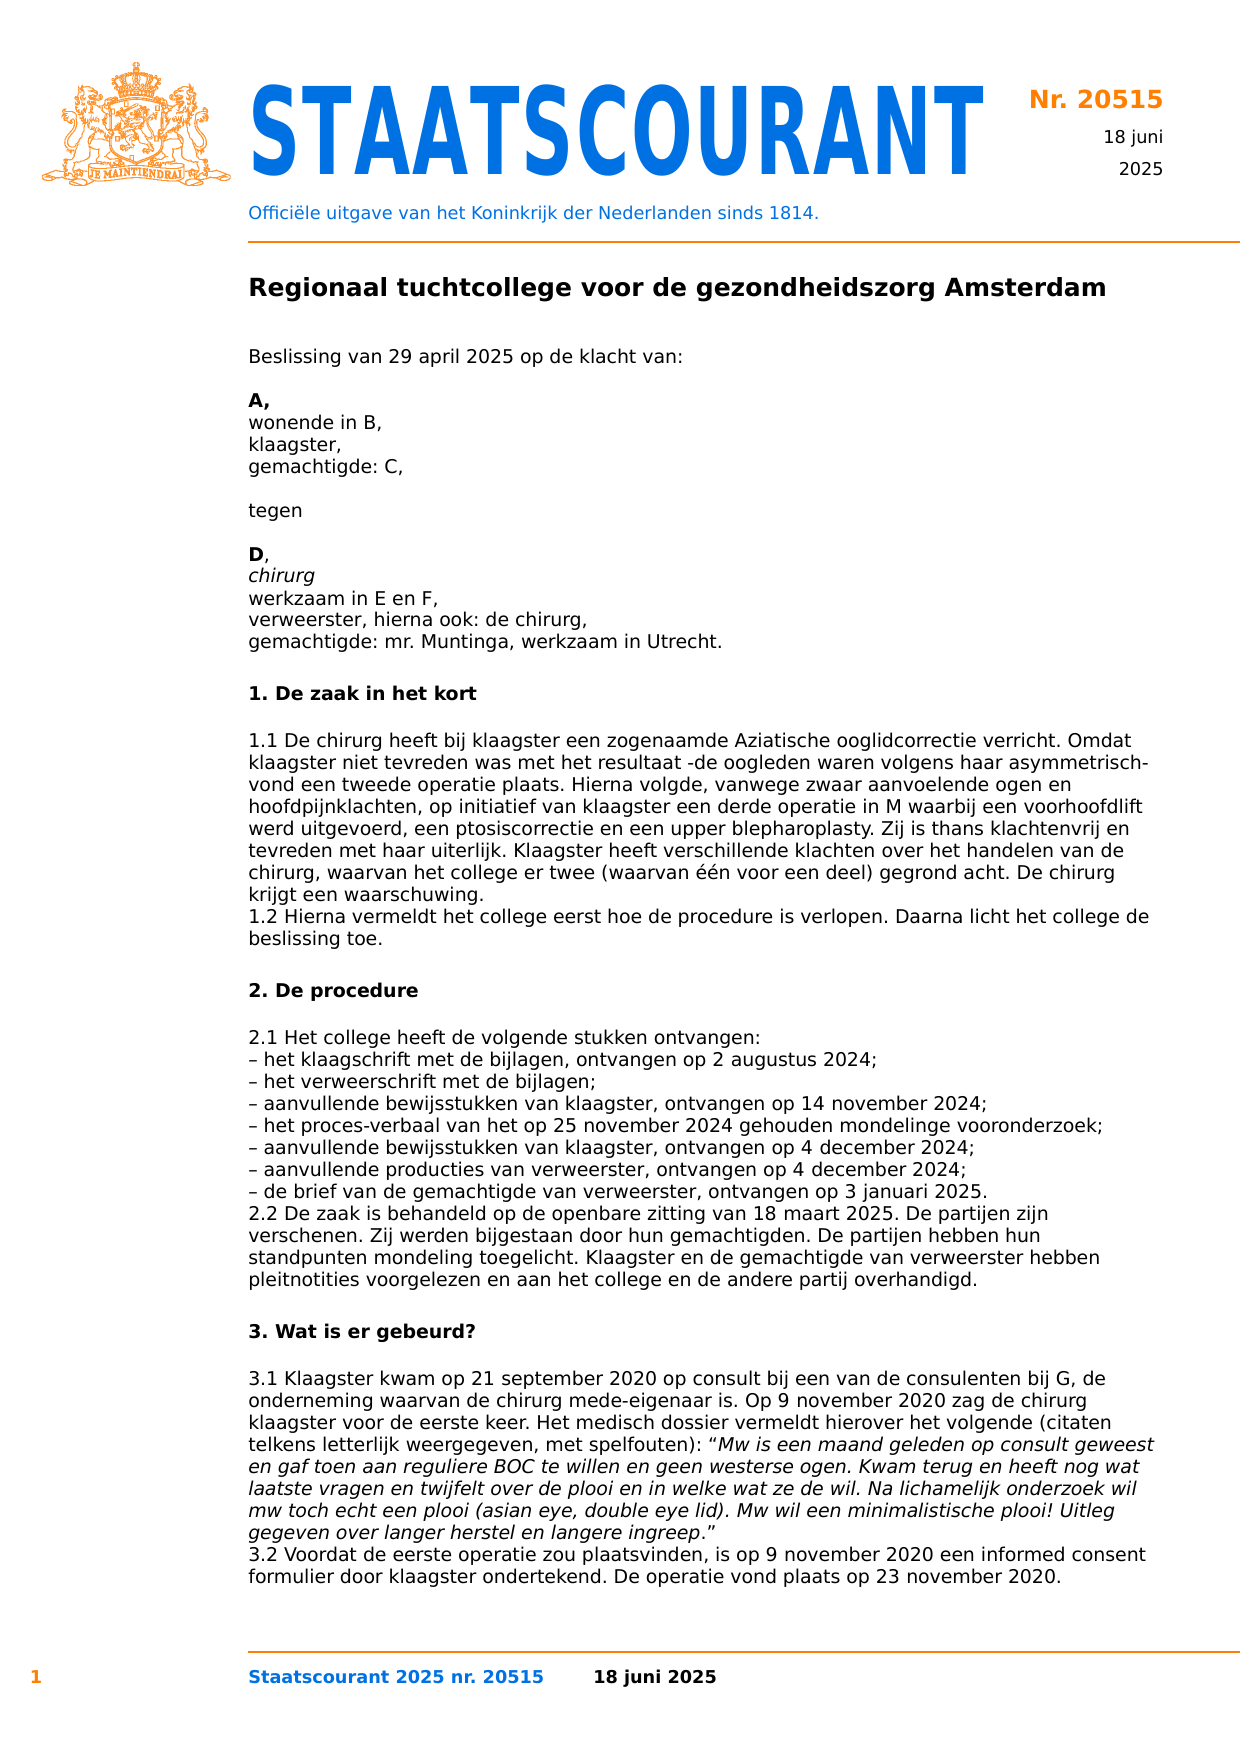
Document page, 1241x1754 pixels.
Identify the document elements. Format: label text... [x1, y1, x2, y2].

subtitle 3. Wat is er gebeurd? [248, 1321, 1163, 1343]
picture [41, 62, 231, 186]
text – het proces-verbaal van het op 25 november 2024 gehouden mondelinge vooronderzoek; [248, 1115, 1163, 1137]
text wonende in B, [248, 412, 1163, 434]
subtitle Regionaal tuchtcollege voor de gezondheidszorg Amsterdam [248, 273, 1163, 302]
text – het klaagschrift met de bijlagen, ontvangen op 2 augustus 2024; [248, 1049, 1163, 1071]
text – aanvullende producties van verweerster, ontvangen op 4 december 2024; [248, 1159, 1163, 1181]
text 1.2 Hierna vermeldt het college eerst hoe de procedure is verlopen. Daarna licht het college de beslissing toe. [248, 906, 1163, 950]
table_cell Officiële uitgave van het Koninkrijk der Nederlanden sinds 1814. [248, 203, 1240, 241]
text – de brief van de gemachtigde van verweerster, ontvangen op 3 januari 2025. [248, 1181, 1163, 1203]
text werkzaam in E en F, [248, 587, 1163, 609]
text D, [248, 543, 1163, 565]
subtitle 2. De procedure [248, 980, 1163, 1002]
text gemachtigde: C, [248, 456, 1163, 478]
text tegen [248, 499, 1163, 522]
text 2.2 De zaak is behandeld op de openbare zitting van 18 maart 2025. De partijen zijn verschenen. Zij werden bijgestaan door hun gemachtigden. De partijen hebben hun standpunten mondeling toegelicht. Klaagster en de gemachtigde van verweerster hebben pleitnotities voorgelezen en aan het college en de andere partij overhandigd. [248, 1203, 1163, 1291]
text A, [248, 390, 1163, 412]
text verweerster, hierna ook: de chirurg, [248, 609, 1163, 631]
text – aanvullende bewijsstukken van klaagster, ontvangen op 14 november 2024; [248, 1093, 1163, 1115]
table_header Nr. 20515 [998, 62, 1240, 121]
table_header STAATSCOURANT [248, 62, 998, 203]
subtitle 1. De zaak in het kort [248, 683, 1163, 705]
text 3.2 Voordat de eerste operatie zou plaatsvinden, is op 9 november 2020 een informed consent formulier door klaagster ondertekend. De operatie vond plaats op 23 november 2020. [248, 1544, 1163, 1588]
text – het verweerschrift met de bijlagen; [248, 1071, 1163, 1093]
table_cell 18 juni [998, 121, 1240, 153]
text Beslissing van 29 april 2025 op de klacht van: [248, 346, 1163, 368]
text 3.1 Klaagster kwam op 21 september 2020 op consult bij een van de consulenten bij G, de onderneming waarvan de chirurg mede-eigenaar is. Op 9 november 2020 zag de chirurg klaagster voor de eerste keer. Het medisch dossier vermeldt hierover het volgende (citaten telkens letterlijk weergegeven, met spelfouten): “Mw is een maand geleden op consult geweest en gaf toen aan reguliere BOC te willen en geen westerse ogen. Kwam terug en heeft nog wat laatste vragen en twijfelt over de plooi en in welke wat ze de wil. Na lichamelijk onderzoek wil mw toch echt een plooi (asian eye, double eye lid). Mw wil een minimalistische plooi! Uitleg gegeven over langer herstel en langere ingreep.” [248, 1368, 1163, 1544]
text 1.1 De chirurg heeft bij klaagster een zogenaamde Aziatische ooglidcorrectie verricht. Omdat klaagster niet tevreden was met het resultaat -de oogleden waren volgens haar asymmetrisch- vond een tweede operatie plaats. Hierna volgde, vanwege zwaar aanvoelende ogen en hoofdpijnklachten, op initiatief van klaagster een derde operatie in M waarbij een voorhoofdlift werd uitgevoerd, een ptosiscorrectie en een upper blepharoplasty. Zij is thans klachtenvrij en tevreden met haar uiterlijk. Klaagster heeft verschillende klachten over het handelen van de chirurg, waarvan het college er twee (waarvan één voor een deel) gegrond acht. De chirurg krijgt een waarschuwing. [248, 730, 1163, 906]
text chirurg [248, 565, 1163, 587]
text gemachtigde: mr. Muntinga, werkzaam in Utrecht. [248, 631, 1163, 653]
text klaagster, [248, 434, 1163, 456]
table_header [25, 62, 248, 241]
table_cell 2025 [998, 153, 1240, 203]
text – aanvullende bewijsstukken van klaagster, ontvangen op 4 december 2024; [248, 1137, 1163, 1159]
text 2.1 Het college heeft de volgende stukken ontvangen: [248, 1027, 1163, 1049]
